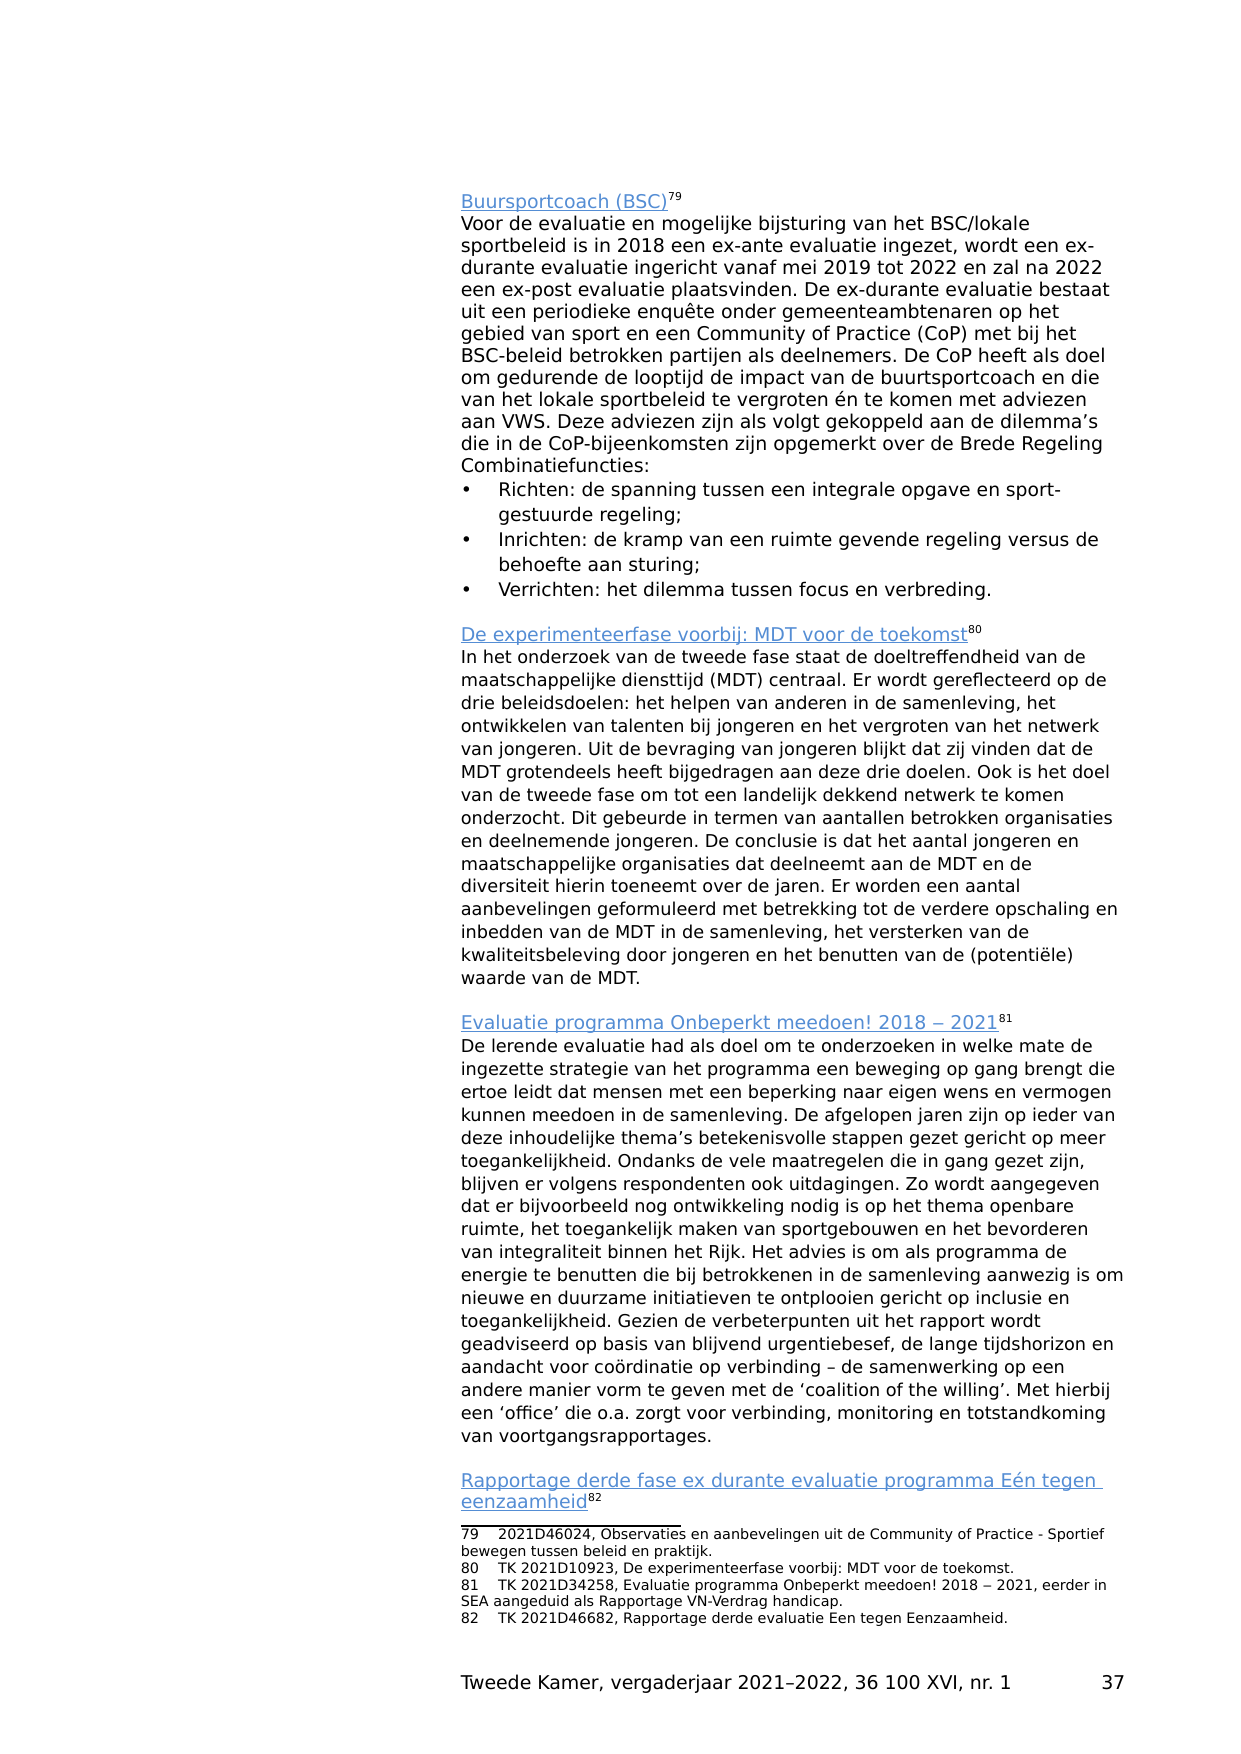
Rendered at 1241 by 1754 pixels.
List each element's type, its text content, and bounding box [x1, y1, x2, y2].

text __ TK 2021D34258, Evaluatie programma Onbeperkt meedoen! 2018 ‒ 2021, eerder in SEA aangeduid als Rapportage VN-Verdrag handicap. [461, 1577, 1125, 1610]
text Voor de evaluatie en mogelijke bijsturing van het BSC/lokale sportbeleid is in 2018 een ex-ante evaluatie ingezet, wordt een ex-durante evaluatie ingericht vanaf mei 2019 tot 2022 en zal na 2022 een ex-post evaluatie plaatsvinden. De ex-durante evaluatie bestaat uit een periodieke enquête onder gemeenteambtenaren op het gebied van sport en een Community of Practice (CoP) met bij het BSC-beleid betrokken partijen als deelnemers. De CoP heeft als doel om gedurende de looptijd de impact van de buurtsportcoach en die van het lokale sportbeleid te vergroten én te komen met adviezen aan VWS. Deze adviezen zijn als volgt gekoppeld aan de dilemma’s die in de CoP-bijeenkomsten zijn opgemerkt over de Brede Regeling Combinatiefuncties: [461, 213, 1125, 476]
text Buursportcoach (BSC) [461, 191, 1125, 213]
list Verrichten: het dilemma tussen focus en verbreding. [461, 576, 1125, 601]
text In het onderzoek van de tweede fase staat de doeltreffendheid van de maatschappelijke diensttijd (MDT) centraal. Er wordt gereflecteerd op de drie beleidsdoelen: het helpen van anderen in de samenleving, het ontwikkelen van talenten bij jongeren en het vergroten van het netwerk van jongeren. Uit de bevraging van jongeren blijkt dat zij vinden dat de MDT grotendeels heeft bijgedragen aan deze drie doelen. Ook is het doel van de tweede fase om tot een landelijk dekkend netwerk te komen onderzocht. Dit gebeurde in termen van aantallen betrokken organisaties en deelnemende jongeren. De conclusie is dat het aantal jongeren en maatschappelijke organisaties dat deelneemt aan de MDT en de diversiteit hierin toeneemt over de jaren. Er worden een aantal aanbevelingen geformuleerd met betrekking tot de verdere opschaling en inbedden van de MDT in de samenleving, het versterken van de kwaliteitsbeleving door jongeren en het benutten van de (potentiële) waarde van de MDT. [461, 645, 1125, 989]
text Evaluatie programma Onbeperkt meedoen! 2018 ‒ 2021 [461, 1012, 1125, 1034]
text De experimenteerfase voorbij: MDT voor de toekomst [461, 623, 1125, 645]
text Rapportage derde fase ex durante evaluatie programma Eén tegen eenzaamheid [461, 1469, 1125, 1513]
text __ 2021D46024, Observaties en aanbevelingen uit de Community of Practice - Sportief bewegen tussen beleid en praktijk. [461, 1526, 1125, 1560]
list Inrichten: de kramp van een ruimte gevende regeling versus de behoefte aan sturing; [461, 526, 1125, 576]
text __ TK 2021D10923, De experimenteerfase voorbij: MDT voor de toekomst. [461, 1560, 1125, 1577]
list Richten: de spanning tussen een integrale opgave en sport-gestuurde regeling; [461, 476, 1125, 526]
text __ TK 2021D46682, Rapportage derde evaluatie Een tegen Eenzaamheid. [461, 1610, 1125, 1627]
text De lerende evaluatie had als doel om te onderzoeken in welke mate de ingezette strategie van het programma een beweging op gang brengt die ertoe leidt dat mensen met een beperking naar eigen wens en vermogen kunnen meedoen in de samenleving. De afgelopen jaren zijn op ieder van deze inhoudelijke thema’s betekenisvolle stappen gezet gericht op meer toegankelijkheid. Ondanks de vele maatregelen die in gang gezet zijn, blijven er volgens respondenten ook uitdagingen. Zo wordt aangegeven dat er bijvoorbeeld nog ontwikkeling nodig is op het thema openbare ruimte, het toegankelijk maken van sportgebouwen en het bevorderen van integraliteit binnen het Rijk. Het advies is om als programma de energie te benutten die bij betrokkenen in de samenleving aanwezig is om nieuwe en duurzame initiatieven te ontplooien gericht op inclusie en toegankelijkheid. Gezien de verbeterpunten uit het rapport wordt geadviseerd op basis van blijvend urgentiebesef, de lange tijdshorizon en aandacht voor coördinatie op verbinding – de samenwerking op een andere manier vorm te geven met de ‘coalition of the willing’. Met hierbij een ‘office’ die o.a. zorgt voor verbinding, monitoring en totstandkoming van voortgangsrapportages. [461, 1034, 1125, 1447]
